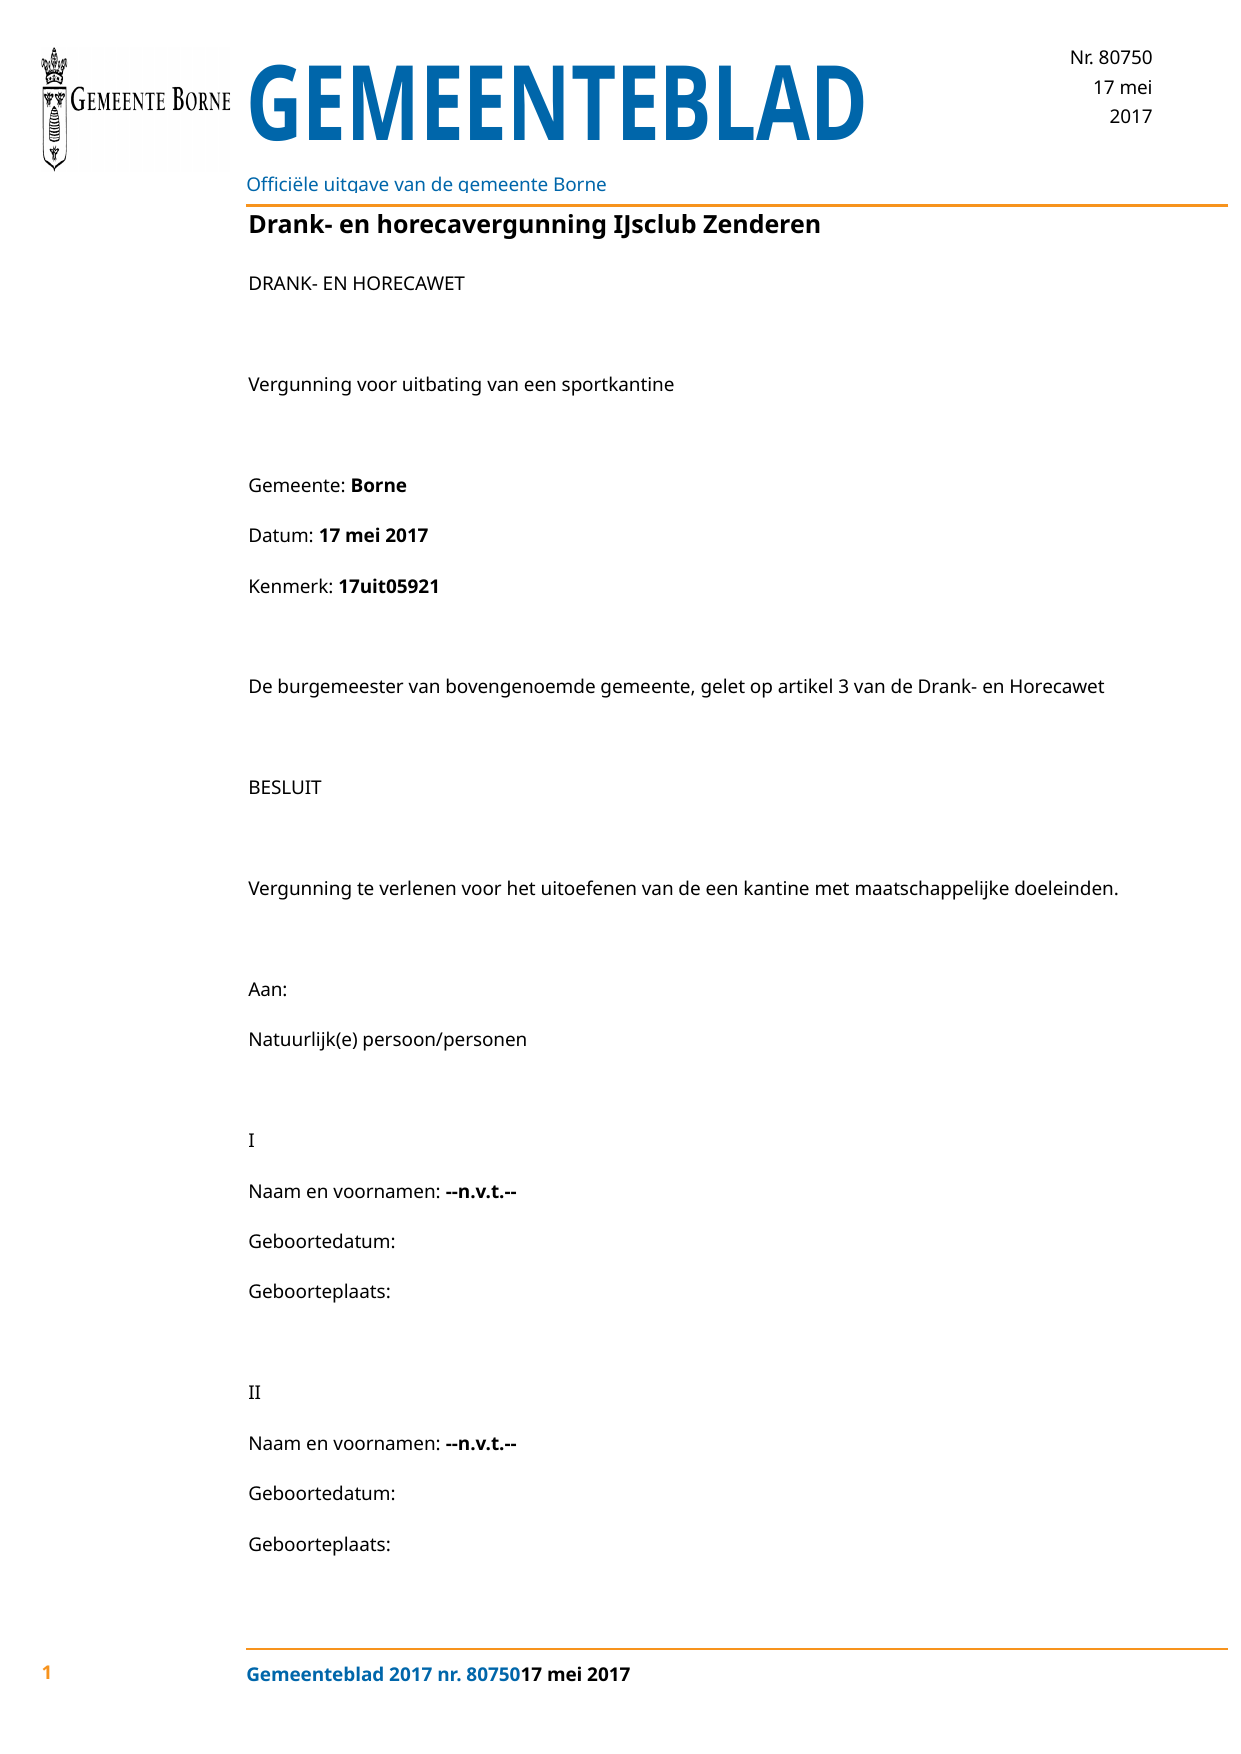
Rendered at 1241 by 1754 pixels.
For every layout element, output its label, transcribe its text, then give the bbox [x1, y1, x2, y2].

text Naam en voornamen: --n.v.t.-- [248, 1430, 1152, 1456]
picture [41, 47, 231, 172]
text Vergunning voor uitbating van een sportkantine [248, 371, 1152, 397]
text Datum: 17 mei 2017 [248, 522, 1152, 548]
text II [248, 1379, 1152, 1405]
text BESLUIT [248, 774, 1152, 800]
text De burgemeester van bovengenoemde gemeente, gelet op artikel 3 van de Drank- en Horecawet [248, 674, 1152, 699]
text Geboortedatum: [248, 1228, 1152, 1254]
text DRANK- EN HORECAWET [248, 270, 1152, 296]
text Geboorteplaats: [248, 1531, 1152, 1556]
text Drank- en horecavergunning IJsclub Zenderen [248, 207, 1152, 241]
text Kenmerk: 17uit05921 [248, 573, 1152, 598]
text Natuurlijk(e) persoon/personen [248, 1027, 1152, 1052]
text Naam en voornamen: --n.v.t.-- [248, 1178, 1152, 1203]
text Geboortedatum: [248, 1480, 1152, 1506]
text Geboorteplaats: [248, 1279, 1152, 1304]
text I [248, 1127, 1152, 1153]
text Aan: [248, 976, 1152, 1002]
text Gemeente: Borne [248, 472, 1152, 498]
text Vergunning te verlenen voor het uitoefenen van de een kantine met maatschappelijke doeleinden. [248, 875, 1152, 901]
